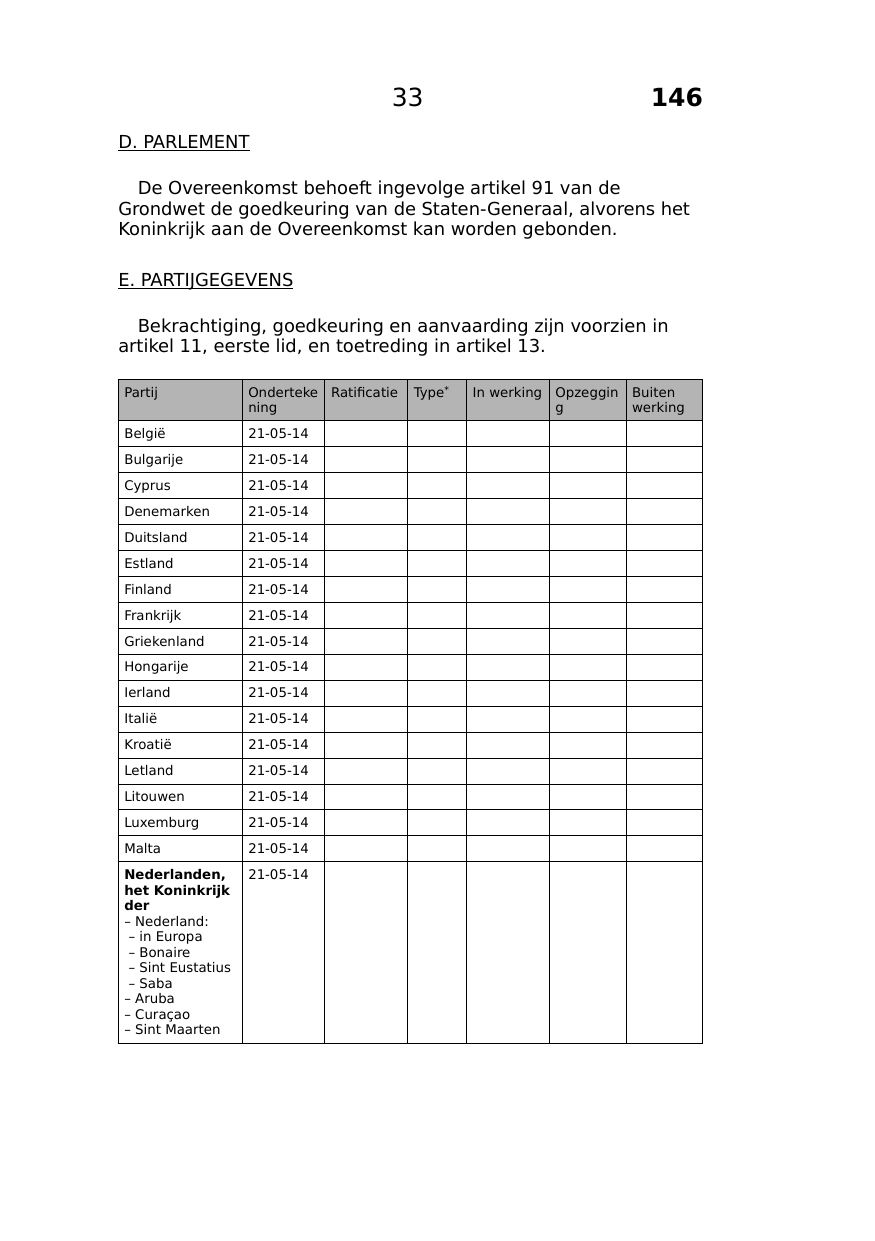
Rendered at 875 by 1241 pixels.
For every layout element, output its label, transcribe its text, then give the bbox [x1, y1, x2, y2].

table_cell [408, 707, 466, 732]
table_cell 21-05-14 [243, 810, 324, 835]
table_cell 21-05-14 [243, 785, 324, 809]
table_cell [408, 447, 466, 472]
table_cell [325, 945, 407, 960]
table_cell Nederlanden, het Koninkrijk der [119, 862, 242, 913]
table_cell [467, 929, 549, 944]
table_cell [550, 945, 626, 960]
table_cell – in Europa [119, 929, 242, 944]
table_cell [550, 785, 626, 809]
table_cell [325, 499, 407, 524]
table_cell Duitsland [119, 525, 242, 550]
table_cell 21-05-14 [243, 862, 324, 913]
table_cell Denemarken [119, 499, 242, 524]
table_cell [325, 1007, 407, 1022]
table_cell [408, 499, 466, 524]
table_cell [627, 733, 702, 757]
table_cell [627, 655, 702, 680]
table_cell [627, 914, 702, 929]
table_cell [325, 862, 407, 913]
table_cell [550, 577, 626, 602]
table_cell [467, 960, 549, 976]
table_cell [467, 914, 549, 929]
table_cell [243, 976, 324, 991]
table_cell [627, 447, 702, 472]
table_cell [325, 960, 407, 976]
subtitle E. PARTIJGEGEVENS [118, 270, 703, 291]
table_cell [467, 836, 549, 861]
table_cell [325, 1022, 407, 1042]
table_cell [627, 473, 702, 498]
table_cell [467, 862, 549, 913]
table_cell [325, 603, 407, 628]
table_cell – Aruba [119, 991, 242, 1007]
table_header Ratificatie [325, 380, 407, 420]
table_cell België [119, 421, 242, 446]
table_cell [627, 836, 702, 861]
table_cell [243, 1022, 324, 1042]
table_cell [243, 945, 324, 960]
table_cell 21-05-14 [243, 707, 324, 732]
table_header Buiten werking [627, 380, 702, 420]
table_cell [325, 681, 407, 706]
table_cell [467, 1022, 549, 1042]
table_cell 21-05-14 [243, 629, 324, 654]
table_cell [325, 551, 407, 576]
table_cell 21-05-14 [243, 499, 324, 524]
table_cell [550, 976, 626, 991]
table_cell [627, 603, 702, 628]
table_cell [408, 991, 466, 1007]
table_cell [408, 785, 466, 809]
table_cell [550, 810, 626, 835]
table_cell [325, 577, 407, 602]
table_cell 21-05-14 [243, 577, 324, 602]
table_cell [550, 499, 626, 524]
table_cell – Curaçao [119, 1007, 242, 1022]
table_cell [467, 577, 549, 602]
table_cell Estland [119, 551, 242, 576]
table_cell [627, 525, 702, 550]
table_cell – Sint Maarten [119, 1022, 242, 1042]
table_cell Griekenland [119, 629, 242, 654]
table_cell [325, 707, 407, 732]
table_cell [408, 862, 466, 913]
table_cell [627, 1007, 702, 1022]
table_cell [627, 929, 702, 944]
table_cell [408, 421, 466, 446]
text De Overeenkomst behoeft ingevolge artikel 91 van de Grondwet de goedkeuring van de Staten-Generaal, alvorens het Koninkrijk aan de Overeenkomst kan worden gebonden. [118, 178, 703, 240]
table_cell [467, 447, 549, 472]
table_cell Finland [119, 577, 242, 602]
table_cell Malta [119, 836, 242, 861]
table_cell [550, 525, 626, 550]
table_cell [467, 991, 549, 1007]
table_cell [467, 733, 549, 757]
table_cell [627, 551, 702, 576]
table_cell [550, 733, 626, 757]
table_cell [467, 421, 549, 446]
table_cell [550, 551, 626, 576]
table_cell [325, 991, 407, 1007]
table_cell 21-05-14 [243, 655, 324, 680]
table_cell [550, 681, 626, 706]
table_cell [550, 929, 626, 944]
table_cell [325, 629, 407, 654]
table_cell [408, 929, 466, 944]
table_cell – Saba [119, 976, 242, 991]
table_cell [550, 991, 626, 1007]
table_cell – Sint Eustatius [119, 960, 242, 976]
table_cell Luxemburg [119, 810, 242, 835]
table_cell 21-05-14 [243, 525, 324, 550]
table_cell [550, 1022, 626, 1042]
table_cell 21-05-14 [243, 733, 324, 757]
table_cell [550, 1007, 626, 1022]
table_header Partij [119, 380, 242, 420]
table_cell [627, 499, 702, 524]
table_cell [325, 976, 407, 991]
table_cell [550, 836, 626, 861]
table_cell [325, 655, 407, 680]
table_cell [550, 447, 626, 472]
table_cell Hongarije [119, 655, 242, 680]
table_cell [467, 551, 549, 576]
table_cell [325, 421, 407, 446]
table_cell [408, 629, 466, 654]
table_cell [408, 655, 466, 680]
table_cell [408, 914, 466, 929]
table_cell [467, 976, 549, 991]
table_cell [550, 421, 626, 446]
table_cell [325, 785, 407, 809]
table_cell 21-05-14 [243, 447, 324, 472]
table_cell [627, 759, 702, 783]
table_cell 21-05-14 [243, 473, 324, 498]
table_cell [467, 707, 549, 732]
table_cell [408, 836, 466, 861]
table_cell 21-05-14 [243, 603, 324, 628]
table_header Ondertekening [243, 380, 324, 420]
table_cell [408, 551, 466, 576]
table_cell [408, 960, 466, 976]
table_cell [243, 991, 324, 1007]
table_header In werking [467, 380, 549, 420]
table_cell [550, 655, 626, 680]
table_cell [550, 759, 626, 783]
table_cell [408, 525, 466, 550]
table_cell [408, 976, 466, 991]
table_cell 21-05-14 [243, 836, 324, 861]
table_cell [550, 603, 626, 628]
table_cell [325, 473, 407, 498]
table_cell [467, 785, 549, 809]
subtitle D. PARLEMENT [118, 132, 703, 153]
table_cell [325, 447, 407, 472]
table_cell [243, 1007, 324, 1022]
table_cell [408, 577, 466, 602]
table_cell [627, 785, 702, 809]
table_cell [627, 945, 702, 960]
table_cell Kroatië [119, 733, 242, 757]
table_cell [627, 1022, 702, 1042]
table_cell [627, 991, 702, 1007]
table_cell [467, 603, 549, 628]
table_cell [408, 945, 466, 960]
table_cell [325, 810, 407, 835]
table_cell [550, 707, 626, 732]
table_cell [243, 960, 324, 976]
table_cell [325, 836, 407, 861]
table_header Type* [408, 380, 466, 420]
table_cell [627, 976, 702, 991]
table_cell Letland [119, 759, 242, 783]
table_cell [467, 655, 549, 680]
table_cell [627, 681, 702, 706]
table_cell [408, 759, 466, 783]
table_cell 21-05-14 [243, 759, 324, 783]
table_cell [627, 421, 702, 446]
table_cell 21-05-14 [243, 551, 324, 576]
table_header Opzegging [550, 380, 626, 420]
table_cell 21-05-14 [243, 421, 324, 446]
table_cell – Nederland: [119, 914, 242, 929]
table_cell [467, 499, 549, 524]
table_cell [325, 525, 407, 550]
table_cell 21-05-14 [243, 681, 324, 706]
table_cell Frankrijk [119, 603, 242, 628]
table_cell [550, 960, 626, 976]
table_cell Cyprus [119, 473, 242, 498]
table_cell [243, 929, 324, 944]
table_cell [467, 1007, 549, 1022]
table_cell [627, 577, 702, 602]
table_cell [467, 525, 549, 550]
table_cell [408, 1007, 466, 1022]
table_cell [550, 473, 626, 498]
table_cell [325, 759, 407, 783]
table_cell [408, 733, 466, 757]
table_cell [467, 810, 549, 835]
table_cell Bulgarije [119, 447, 242, 472]
table_cell Litouwen [119, 785, 242, 809]
table_cell [243, 914, 324, 929]
text Bekrachtiging, goedkeuring en aanvaarding zijn voorzien in artikel 11, eerste lid, en toetreding in artikel 13. [118, 316, 703, 357]
table_cell [627, 862, 702, 913]
table_cell [408, 810, 466, 835]
table_cell [467, 629, 549, 654]
table_cell [550, 629, 626, 654]
table_cell [467, 473, 549, 498]
table_cell [627, 707, 702, 732]
table_cell – Bonaire [119, 945, 242, 960]
table_cell Italië [119, 707, 242, 732]
table_cell [550, 914, 626, 929]
table_cell [408, 1022, 466, 1042]
table_cell [550, 862, 626, 913]
table_cell [325, 929, 407, 944]
table_cell [325, 914, 407, 929]
table_cell [627, 629, 702, 654]
table_cell [467, 759, 549, 783]
table_cell [325, 733, 407, 757]
table_cell [408, 603, 466, 628]
table_cell [467, 945, 549, 960]
table_cell [467, 681, 549, 706]
table_cell [408, 473, 466, 498]
table_cell [627, 960, 702, 976]
table_cell [408, 681, 466, 706]
table_cell Ierland [119, 681, 242, 706]
table_cell [627, 810, 702, 835]
